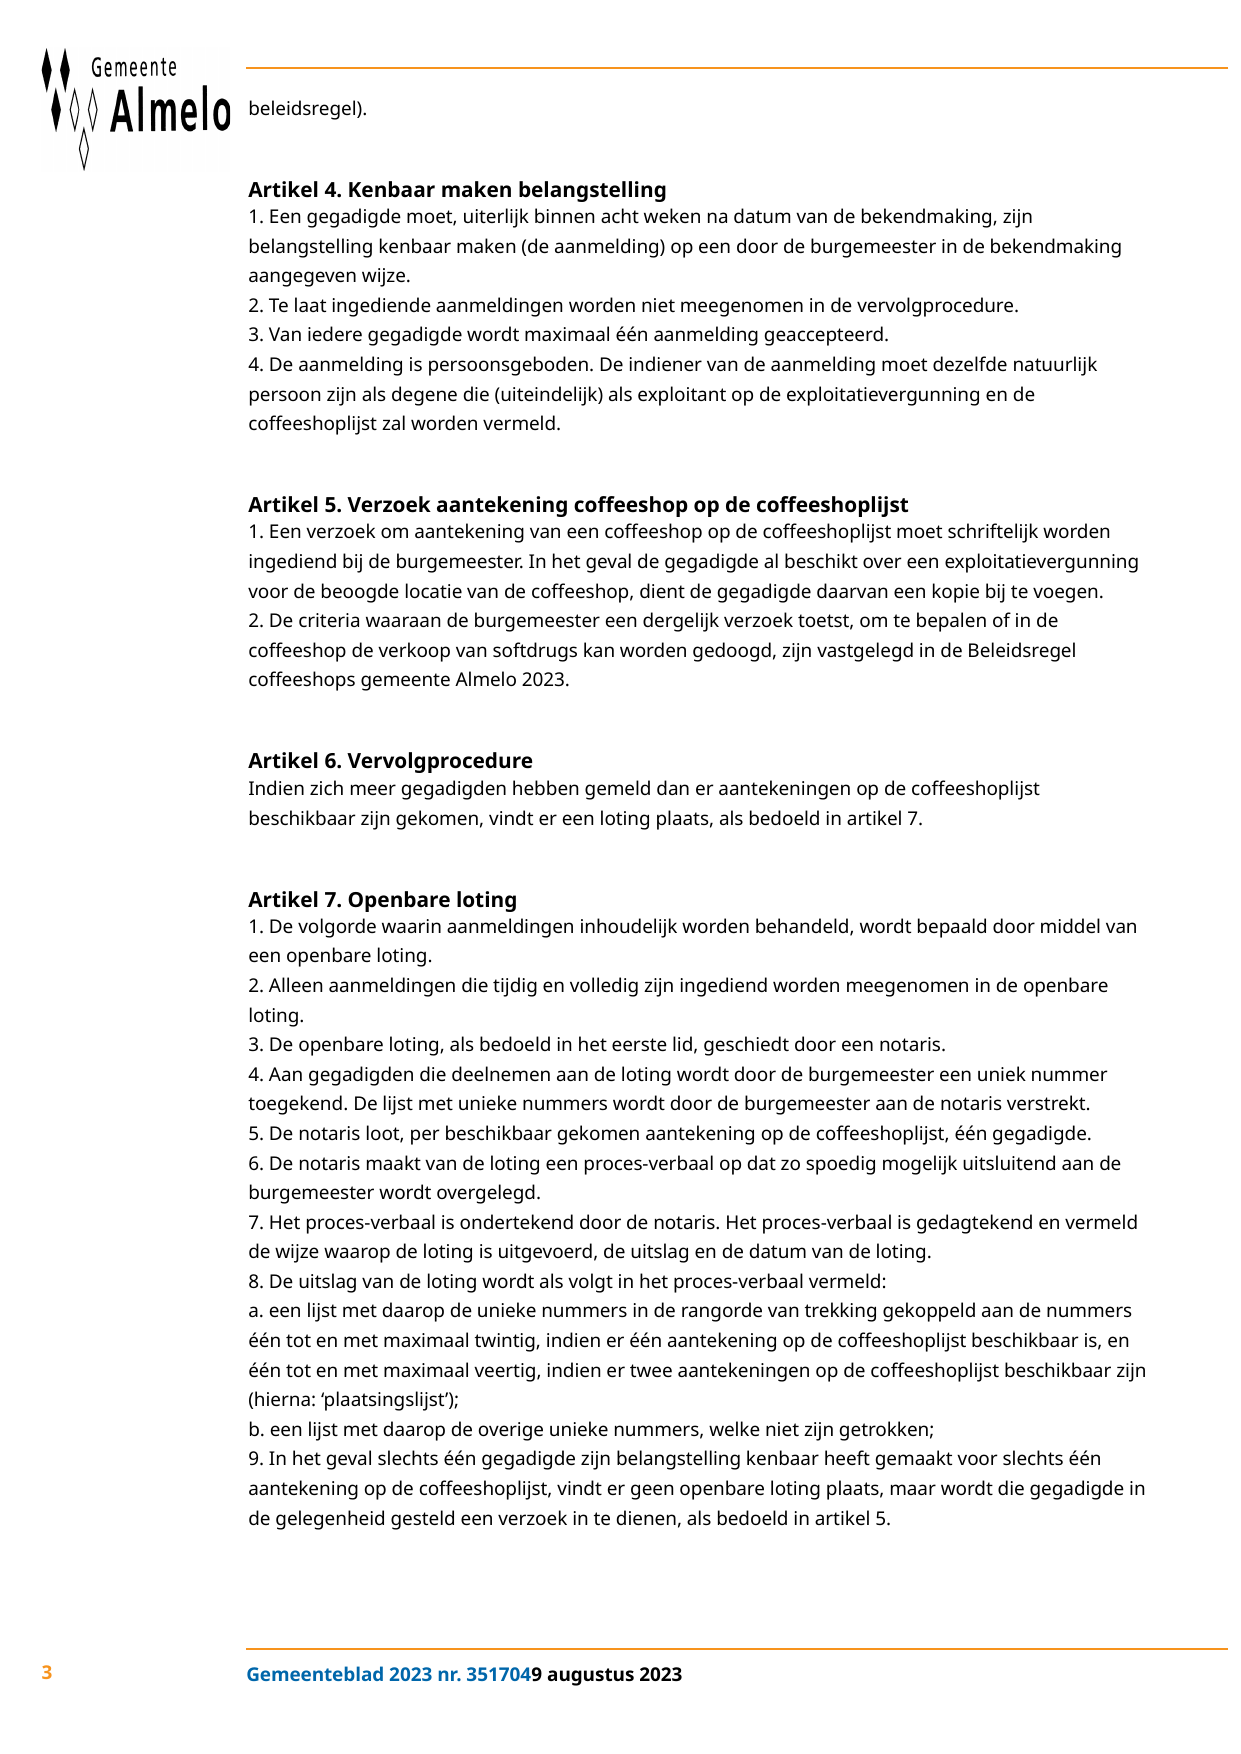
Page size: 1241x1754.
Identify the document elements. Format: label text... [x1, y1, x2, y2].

text 9. In het geval slechts één gegadigde zijn belangstelling kenbaar heeft gemaakt voor slechts één aantekening op de coffeeshoplijst, vindt er geen openbare loting plaats, maar wordt die gegadigde in de gelegenheid gesteld een verzoek in te dienen, als bedoeld in artikel 5. [248, 1446, 1152, 1531]
text 3. De openbare loting, als bedoeld in het eerste lid, geschiedt door een notaris. [248, 1031, 1152, 1057]
text 2. Alleen aanmeldingen die tijdig en volledig zijn ingediend worden meegenomen in de openbare loting. [248, 972, 1152, 1028]
text 1. De volgorde waarin aanmeldingen inhoudelijk worden behandeld, wordt bepaald door middel van een openbare loting. [248, 913, 1152, 968]
text Artikel 7. Openbare loting [248, 885, 1152, 913]
text 2. Te laat ingediende aanmeldingen worden niet meegenomen in de vervolgprocedure. [248, 292, 1152, 318]
text Artikel 4. Kenbaar maken belangstelling [248, 175, 1152, 203]
text a. een lijst met daarop de unieke nummers in de rangorde van trekking gekoppeld aan de nummers één tot en met maximaal twintig, indien er één aantekening op de coffeeshoplijst beschikbaar is, en één tot en met maximaal veertig, indien er twee aantekeningen op de coffeeshoplijst beschikbaar zijn (hierna: ‘plaatsingslijst’); [248, 1298, 1152, 1412]
text Artikel 6. Vervolgprocedure [248, 747, 1152, 775]
text 1. Een gegadigde moet, uiterlijk binnen acht weken na datum van de bekendmaking, zijn belangstelling kenbaar maken (de aanmelding) op een door de burgemeester in de bekendmaking aangegeven wijze. [248, 203, 1152, 288]
text 7. Het proces-verbaal is ondertekend door de notaris. Het proces-verbaal is gedagtekend en vermeld de wijze waarop de loting is uitgevoerd, de uitslag en de datum van de loting. [248, 1209, 1152, 1264]
text b. een lijst met daarop de overige unieke nummers, welke niet zijn getrokken; [248, 1416, 1152, 1442]
text 4. De aanmelding is persoonsgeboden. De indiener van de aanmelding moet dezelfde natuurlijk persoon zijn als degene die (uiteindelijk) als exploitant op de exploitatievergunning en de coffeeshoplijst zal worden vermeld. [248, 351, 1152, 436]
picture [41, 47, 231, 172]
text Artikel 5. Verzoek aantekening coffeeshop op de coffeeshoplijst [248, 490, 1152, 519]
text 4. Aan gegadigden die deelnemen aan de loting wordt door de burgemeester een uniek nummer toegekend. De lijst met unieke nummers wordt door de burgemeester aan de notaris verstrekt. [248, 1061, 1152, 1116]
text 1. Een verzoek om aantekening van een coffeeshop op de coffeeshoplijst moet schriftelijk worden ingediend bij de burgemeester. In het geval de gegadigde al beschikt over een exploitatievergunning voor de beoogde locatie van de coffeeshop, dient de gegadigde daarvan een kopie bij te voegen. [248, 519, 1152, 604]
text 2. De criteria waaraan de burgemeester een dergelijk verzoek toetst, om te bepalen of in de coffeeshop de verkoop van softdrugs kan worden gedoogd, zijn vastgelegd in de Beleidsregel coffeeshops gemeente Almelo 2023. [248, 607, 1152, 692]
text 5. De notaris loot, per beschikbaar gekomen aantekening op de coffeeshoplijst, één gegadigde. [248, 1120, 1152, 1146]
text 6. De notaris maakt van de loting een proces-verbaal op dat zo spoedig mogelijk uitsluitend aan de burgemeester wordt overgelegd. [248, 1150, 1152, 1205]
text Indien zich meer gegadigden hebben gemeld dan er aantekeningen op de coffeeshoplijst beschikbaar zijn gekomen, vindt er een loting plaats, als bedoeld in artikel 7. [248, 775, 1152, 830]
text beleidsregel). [248, 95, 1152, 121]
text 3. Van iedere gegadigde wordt maximaal één aanmelding geaccepteerd. [248, 322, 1152, 347]
text 8. De uitslag van de loting wordt als volgt in het proces-verbaal vermeld: [248, 1268, 1152, 1294]
